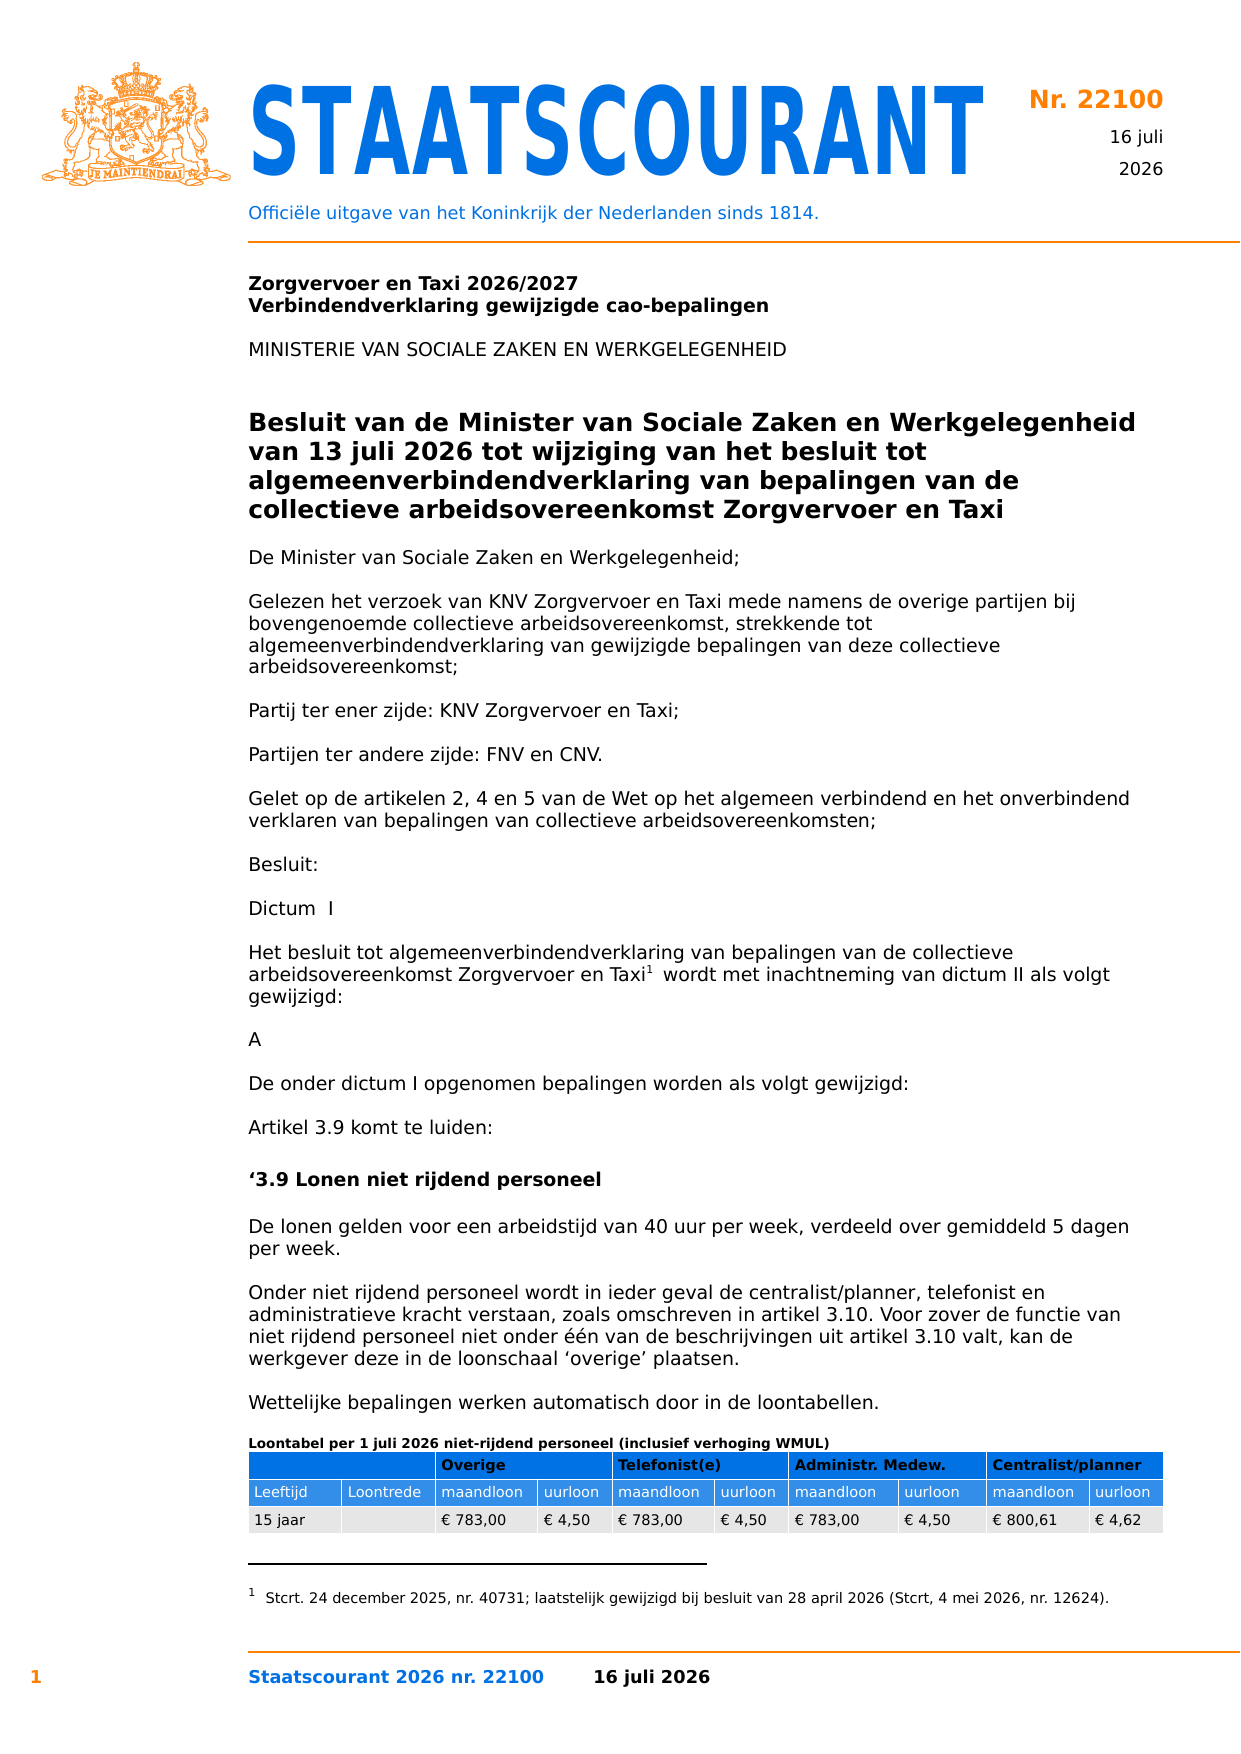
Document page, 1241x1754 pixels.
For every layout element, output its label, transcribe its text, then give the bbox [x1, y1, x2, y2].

table_cell [249, 1452, 435, 1479]
text Dictum I [248, 898, 1163, 920]
text De lonen gelden voor een arbeidstijd van 40 uur per week, verdeeld over gemiddeld 5 dagen per week. [248, 1216, 1163, 1260]
text Het besluit tot algemeenverbindendverklaring van bepalingen van de collectieve arbeidsovereenkomst Zorgvervoer en Taxi wordt met inachtneming van dictum II als volgt gewijzigd: [248, 942, 1163, 1007]
table_cell Centralist/planner [987, 1452, 1163, 1479]
subtitle ‘3.9 Lonen niet rijdend personeel [248, 1169, 1163, 1191]
table_cell € 783,00 [789, 1507, 898, 1533]
table_cell 2026 [998, 153, 1240, 203]
table_cell € 783,00 [436, 1507, 537, 1533]
table_cell Officiële uitgave van het Koninkrijk der Nederlanden sinds 1814. [248, 203, 1240, 241]
table_cell uurloon [538, 1480, 612, 1506]
text Artikel 3.9 komt te luiden: [248, 1117, 1163, 1139]
table_header STAATSCOURANT [248, 62, 998, 203]
table_cell Telefonist(e) [613, 1452, 788, 1479]
table_cell € 800,61 [987, 1507, 1089, 1533]
table_header Loontabel per 1 juli 2026 niet-rijdend personeel (inclusief verhoging WMUL) [248, 1436, 1163, 1451]
text Gelet op de artikelen 2, 4 en 5 van de Wet op het algemeen verbindend en het onverbindend verklaren van bepalingen van collectieve arbeidsovereenkomsten; [248, 788, 1163, 832]
table_cell 15 jaar [249, 1507, 341, 1533]
table_cell uurloon [715, 1480, 788, 1506]
text Verbindendverklaring gewijzigde cao-bepalingen [248, 295, 1163, 317]
text De onder dictum I opgenomen bepalingen worden als volgt gewijzigd: [248, 1073, 1163, 1095]
table_cell Administr. Medew. [789, 1452, 986, 1479]
text De Minister van Sociale Zaken en Werkgelegenheid; [248, 547, 1163, 569]
text Besluit: [248, 854, 1163, 876]
table_cell [342, 1507, 435, 1533]
table_cell 16 juli [998, 121, 1240, 153]
text Stcrt. 24 december 2025, nr. 40731; laatstelijk gewijzigd bij besluit van 28 april 2026 (Stcrt, 4 mei 2026, nr. 12624). [248, 1586, 1163, 1608]
text A [248, 1029, 1163, 1051]
table_cell Leeftijd [249, 1480, 341, 1506]
table_cell maandloon [789, 1480, 898, 1506]
table_cell € 4,50 [538, 1507, 612, 1533]
text Gelezen het verzoek van KNV Zorgvervoer en Taxi mede namens de overige partijen bij bovengenoemde collectieve arbeidsovereenkomst, strekkende tot algemeenverbindendverklaring van gewijzigde bepalingen van deze collectieve arbeidsovereenkomst; [248, 591, 1163, 678]
table_cell Overige [436, 1452, 612, 1479]
subtitle Besluit van de Minister van Sociale Zaken en Werkgelegenheid van 13 juli 2026 tot wijziging van het besluit tot algemeenverbindendverklaring van bepalingen van de collectieve arbeidsovereenkomst Zorgvervoer en Taxi [248, 408, 1163, 525]
table_cell € 783,00 [613, 1507, 714, 1533]
table_header Nr. 22100 [998, 62, 1240, 121]
table_cell maandloon [436, 1480, 537, 1506]
table_cell maandloon [987, 1480, 1089, 1506]
text MINISTERIE VAN SOCIALE ZAKEN EN WERKGELEGENHEID [248, 339, 1163, 361]
table_cell € 4,50 [715, 1507, 788, 1533]
table_cell € 4,62 [1090, 1507, 1163, 1533]
table_header [25, 62, 248, 241]
text Partijen ter andere zijde: FNV en CNV. [248, 744, 1163, 766]
text Onder niet rijdend personeel wordt in ieder geval de centralist/planner, telefonist en administratieve kracht verstaan, zoals omschreven in artikel 3.10. Voor zover de functie van niet rijdend personeel niet onder één van de beschrijvingen uit artikel 3.10 valt, kan de werkgever deze in de loonschaal ‘overige’ plaatsen. [248, 1282, 1163, 1370]
text Zorgvervoer en Taxi 2026/2027 [248, 273, 1163, 295]
table_cell € 4,50 [899, 1507, 986, 1533]
text Partij ter ener zijde: KNV Zorgvervoer en Taxi; [248, 700, 1163, 722]
table_cell Loontrede [342, 1480, 435, 1506]
table_cell uurloon [1090, 1480, 1163, 1506]
table_cell maandloon [613, 1480, 714, 1506]
text Wettelijke bepalingen werken automatisch door in de loontabellen. [248, 1392, 1163, 1414]
table_cell uurloon [899, 1480, 986, 1506]
picture [41, 62, 231, 186]
